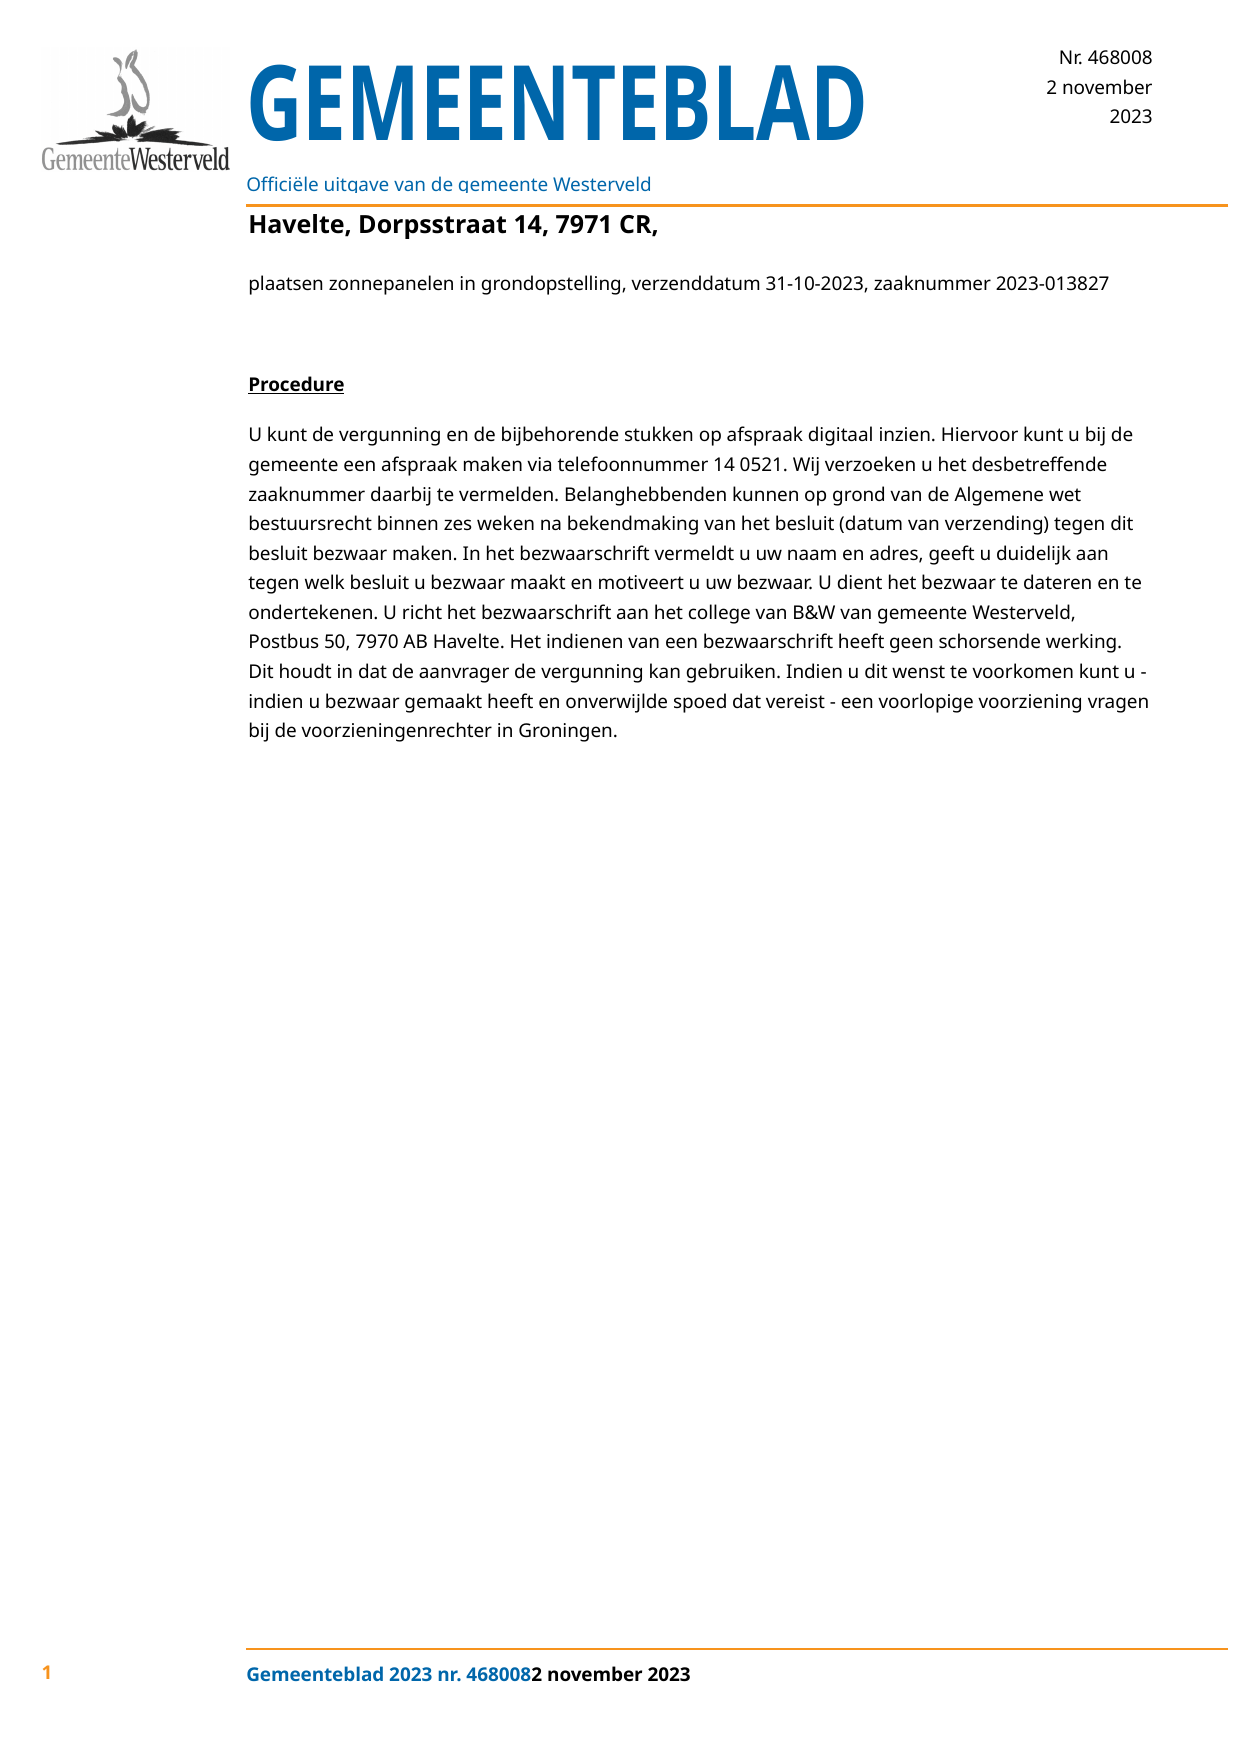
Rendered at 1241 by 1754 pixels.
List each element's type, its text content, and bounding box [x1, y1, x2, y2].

picture [41, 47, 231, 172]
text Havelte, Dorpsstraat 14, 7971 CR, [248, 207, 1152, 241]
text plaatsen zonnepanelen in grondopstelling, verzenddatum 31-10-2023, zaaknummer 2023-013827 [248, 270, 1152, 296]
text U kunt de vergunning en de bijbehorende stukken op afspraak digitaal inzien. Hiervoor kunt u bij de gemeente een afspraak maken via telefoonnummer 14 0521. Wij verzoeken u het desbetreffende zaaknummer daarbij te vermelden. Belanghebbenden kunnen op grond van de Algemene wet bestuursrecht binnen zes weken na bekendmaking van het besluit (datum van verzending) tegen dit besluit bezwaar maken. In het bezwaarschrift vermeldt u uw naam en adres, geeft u duidelijk aan tegen welk besluit u bezwaar maakt en motiveert u uw bezwaar. U dient het bezwaar te dateren en te ondertekenen. U richt het bezwaarschrift aan het college van B&W van gemeente Westerveld, Postbus 50, 7970 AB Havelte. Het indienen van een bezwaarschrift heeft geen schorsende werking. Dit houdt in dat de aanvrager de vergunning kan gebruiken. Indien u dit wenst te voorkomen kunt u - indien u bezwaar gemaakt heeft en onverwijlde spoed dat vereist - een voorlopige voorziening vragen bij de voorzieningenrechter in Groningen. [248, 422, 1152, 743]
text Procedure [248, 371, 1152, 397]
